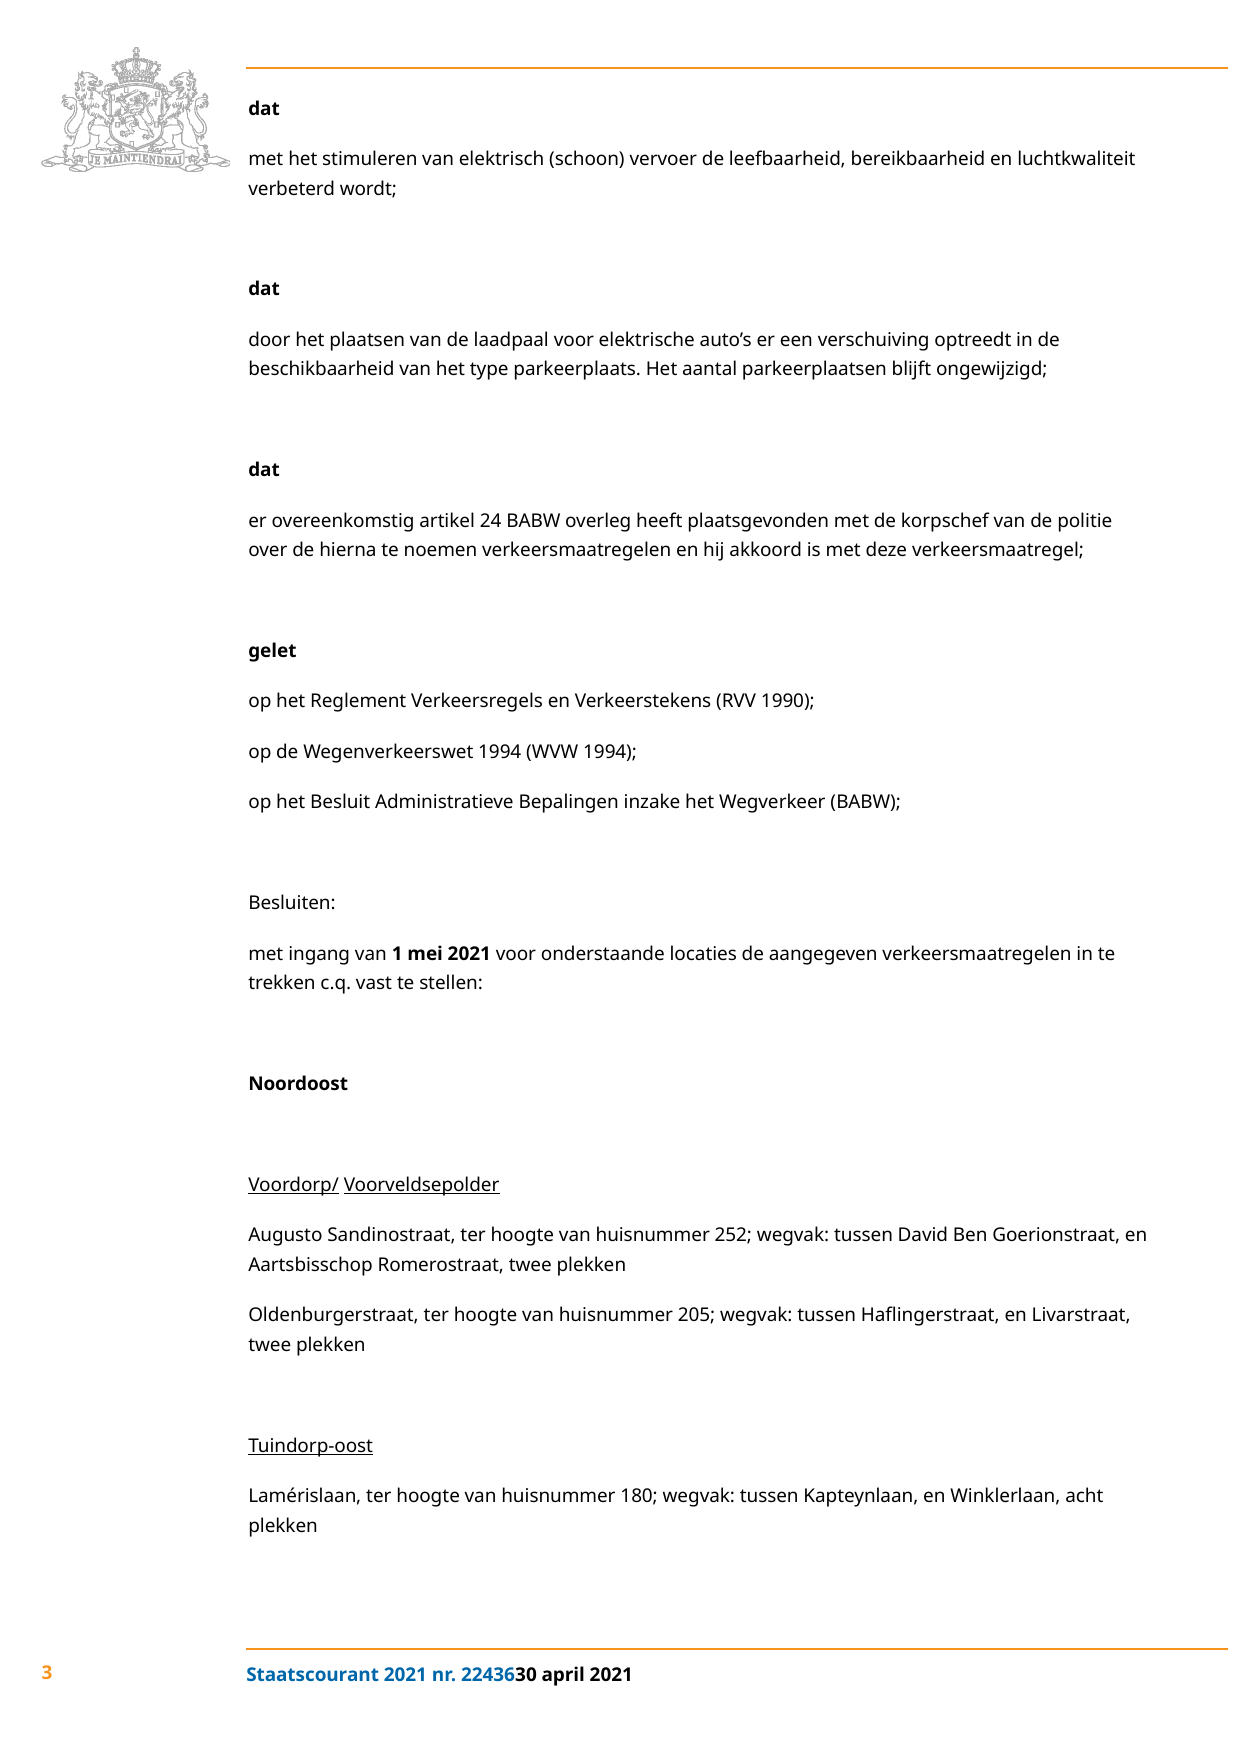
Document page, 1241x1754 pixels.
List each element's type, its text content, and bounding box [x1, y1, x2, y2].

text Besluiten: [248, 889, 1152, 915]
text op het Besluit Administratieve Bepalingen inzake het Wegverkeer (BABW); [248, 788, 1152, 814]
text dat [248, 456, 1152, 482]
text Augusto Sandinostraat, ter hoogte van huisnummer 252; wegvak: tussen David Ben Goerionstraat, en Aartsbisschop Romerostraat, twee plekken [248, 1221, 1152, 1277]
text dat [248, 276, 1152, 301]
text op het Reglement Verkeersregels en Verkeerstekens (RVV 1990); [248, 688, 1152, 713]
text op de Wegenverkeerswet 1994 (WVW 1994); [248, 738, 1152, 764]
picture [41, 47, 231, 172]
text met het stimuleren van elektrisch (schoon) vervoer de leefbaarheid, bereikbaarheid en luchtkwaliteit verbeterd wordt; [248, 145, 1152, 201]
text Tuindorp-oost [248, 1432, 1152, 1458]
text door het plaatsen van de laadpaal voor elektrische auto’s er een verschuiving optreedt in de beschikbaarheid van het type parkeerplaats. Het aantal parkeerplaatsen blijft ongewijzigd; [248, 326, 1152, 381]
text gelet [248, 637, 1152, 663]
text Oldenburgerstraat, ter hoogte van huisnummer 205; wegvak: tussen Haflingerstraat, en Livarstraat, twee plekken [248, 1301, 1152, 1357]
text er overeenkomstig artikel 24 BABW overleg heeft plaatsgevonden met de korpschef van de politie over de hierna te noemen verkeersmaatregelen en hij akkoord is met deze verkeersmaatregel; [248, 507, 1152, 562]
text met ingang van 1 mei 2021 voor onderstaande locaties de aangegeven verkeersmaatregelen in te trekken c.q. vast te stellen: [248, 940, 1152, 995]
text dat [248, 95, 1152, 121]
text Noordoost [248, 1070, 1152, 1096]
text Lamérislaan, ter hoogte van huisnummer 180; wegvak: tussen Kapteynlaan, en Winklerlaan, acht plekken [248, 1482, 1152, 1538]
text Voordorp/ Voorveldsepolder [248, 1171, 1152, 1197]
